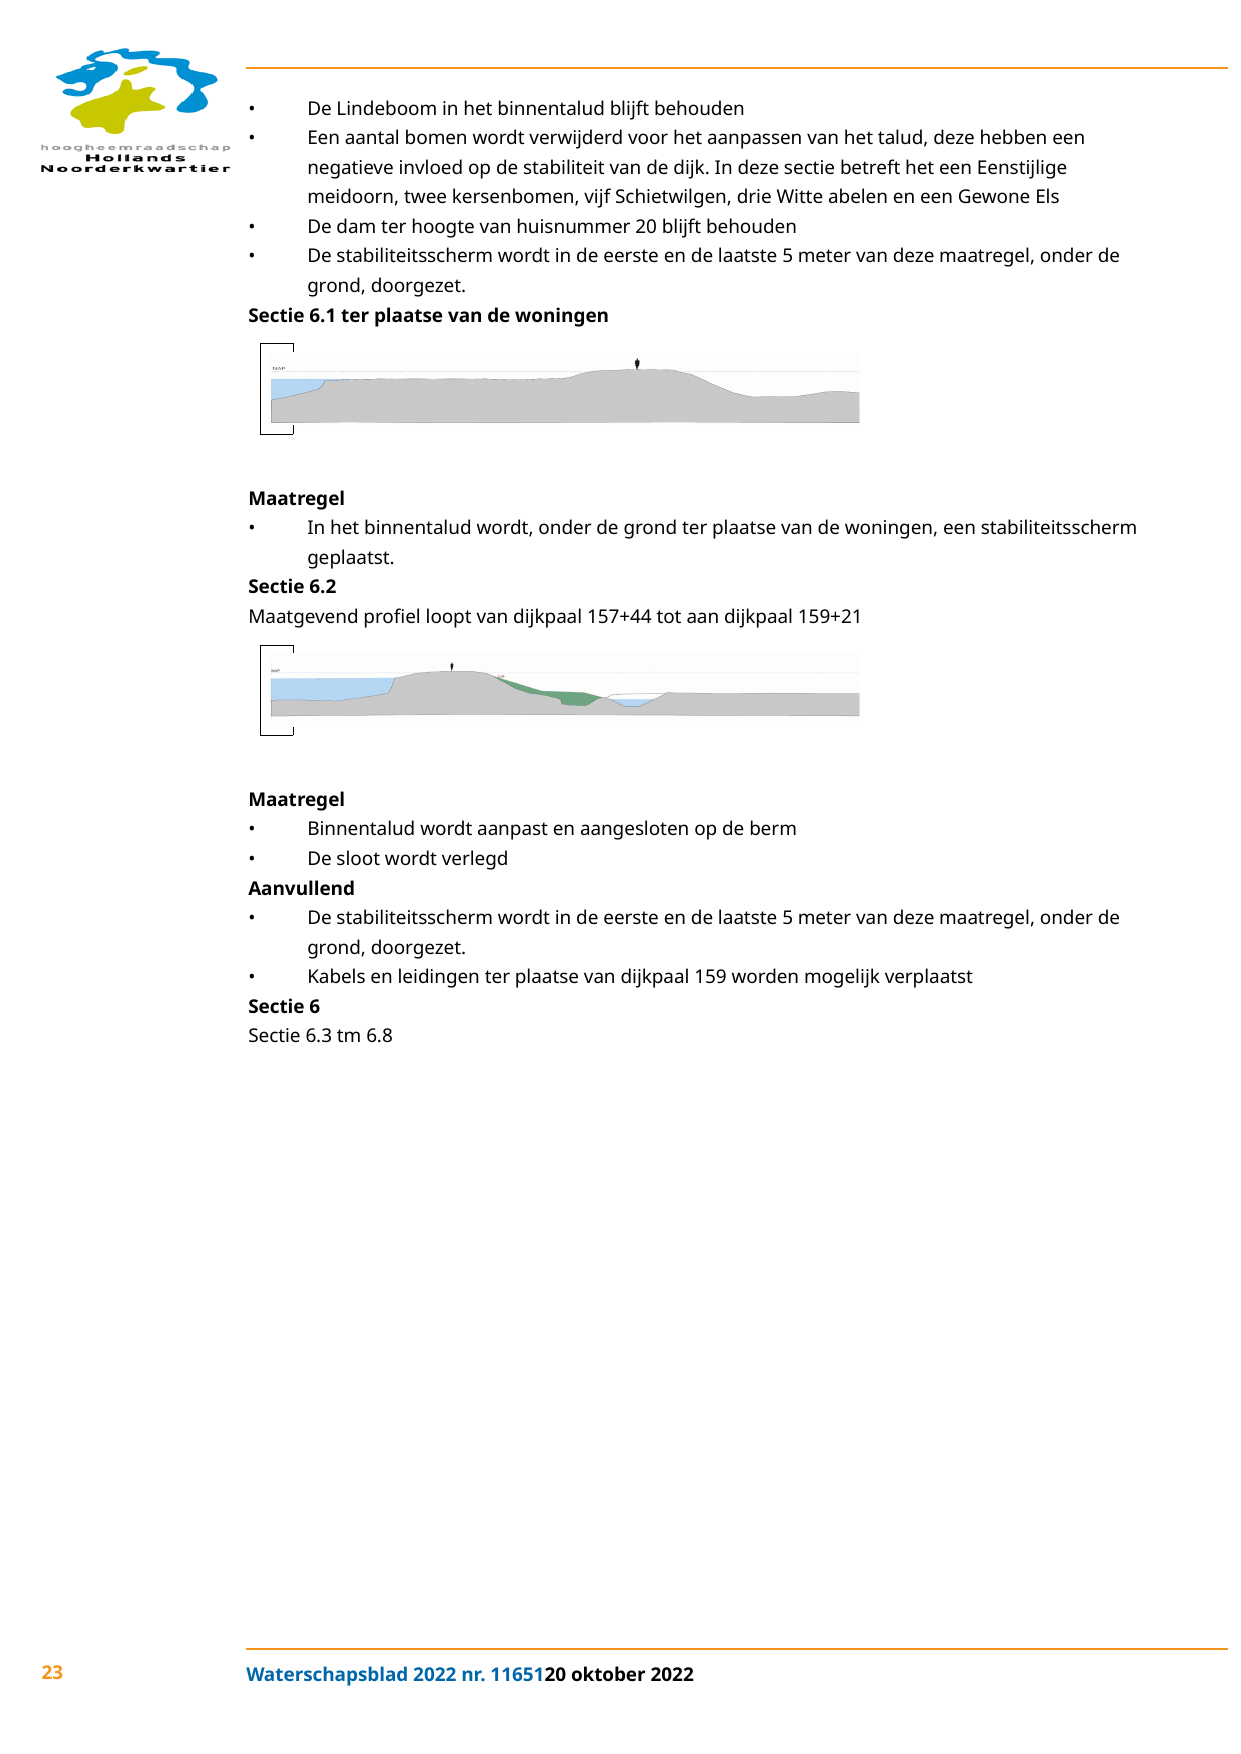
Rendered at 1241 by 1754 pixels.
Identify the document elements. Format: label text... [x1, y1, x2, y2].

text Maatregel [248, 485, 1152, 511]
text Sectie 6.1 ter plaatse van de woningen [248, 302, 1152, 328]
list De Lindeboom in het binnentalud blijft behouden [248, 95, 1152, 121]
text Maatregel [248, 786, 1152, 812]
text Sectie 6.3 tm 6.8 [248, 1023, 1152, 1048]
text Maatgevend profiel loopt van dijkpaal 157+44 tot aan dijkpaal 159+21 [248, 603, 1152, 629]
list In het binnentalud wordt, onder de grond ter plaatse van de woningen, een stabiliteitsscherm geplaatst. [248, 514, 1152, 570]
picture [268, 352, 860, 425]
list Een aantal bomen wordt verwijderd voor het aanpassen van het talud, deze hebben een negatieve invloed op de stabiliteit van de dijk. In deze sectie betreft het een Eenstijlige meidoorn, twee kersenbomen, vijf Schietwilgen, drie Witte abelen en een Gewone Els [248, 124, 1152, 209]
text Sectie 6.2 [248, 573, 1152, 599]
list Binnentalud wordt aanpast en aangesloten op de berm [248, 816, 1152, 841]
list De sloot wordt verlegd [248, 845, 1152, 871]
picture [41, 47, 231, 172]
list De stabiliteitsscherm wordt in de eerste en de laatste 5 meter van deze maatregel, onder de grond, doorgezet. [248, 904, 1152, 960]
text Aanvullend [248, 875, 1152, 901]
list De dam ter hoogte van huisnummer 20 blijft behouden [248, 213, 1152, 239]
picture [268, 653, 860, 727]
list Kabels en leidingen ter plaatse van dijkpaal 159 worden mogelijk verplaatst [248, 963, 1152, 989]
text Sectie 6 [248, 993, 1152, 1019]
list De stabiliteitsscherm wordt in de eerste en de laatste 5 meter van deze maatregel, onder de grond, doorgezet. [248, 243, 1152, 298]
